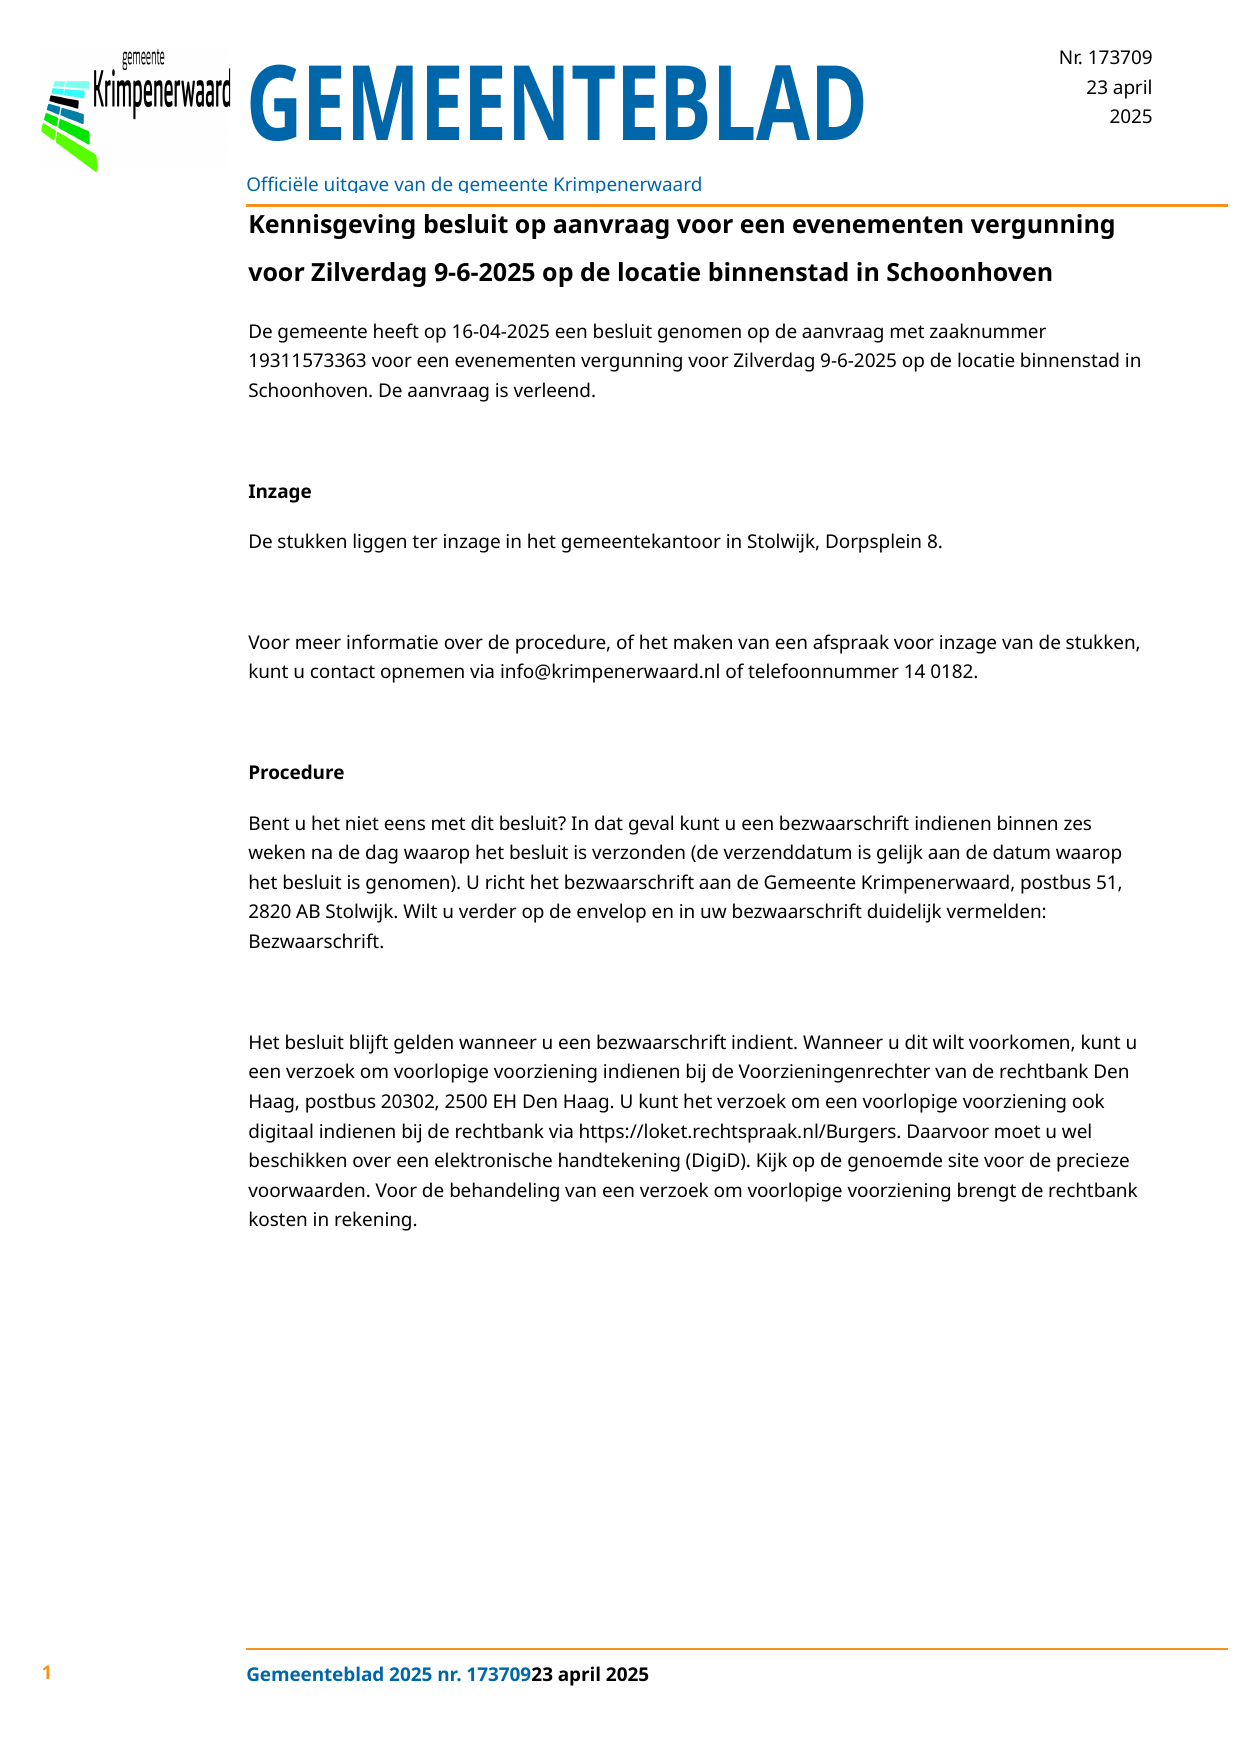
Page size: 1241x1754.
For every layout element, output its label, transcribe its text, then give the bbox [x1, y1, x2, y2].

text De stukken liggen ter inzage in het gemeentekantoor in Stolwijk, Dorpsplein 8. [248, 528, 1152, 554]
picture [41, 47, 231, 172]
text Inzage [248, 478, 1152, 504]
text Procedure [248, 759, 1152, 785]
text Voor meer informatie over de procedure, of het maken van een afspraak voor inzage van de stukken, kunt u contact opnemen via info@krimpenerwaard.nl of telefoonnummer 14 0182. [248, 629, 1152, 684]
text Kennisgeving besluit op aanvraag voor een evenementen vergunning voor Zilverdag 9-6-2025 op de locatie binnenstad in Schoonhoven [248, 207, 1152, 288]
text Het besluit blijft gelden wanneer u een bezwaarschrift indient. Wanneer u dit wilt voorkomen, kunt u een verzoek om voorlopige voorziening indienen bij de Voorzieningenrechter van de rechtbank Den Haag, postbus 20302, 2500 EH Den Haag. U kunt het verzoek om een voorlopige voorziening ook digitaal indienen bij de rechtbank via https://loket.rechtspraak.nl/Burgers. Daarvoor moet u wel beschikken over een elektronische handtekening (DigiD). Kijk op de genoemde site voor de precieze voorwaarden. Voor de behandeling van een verzoek om voorlopige voorziening brengt de rechtbank kosten in rekening. [248, 1029, 1152, 1232]
text De gemeente heeft op 16-04-2025 een besluit genomen op de aanvraag met zaaknummer 19311573363 voor een evenementen vergunning voor Zilverdag 9-6-2025 op de locatie binnenstad in Schoonhoven. De aanvraag is verleend. [248, 318, 1152, 403]
text Bent u het niet eens met dit besluit? In dat geval kunt u een bezwaarschrift indienen binnen zes weken na de dag waarop het besluit is verzonden (de verzenddatum is gelijk aan de datum waarop het besluit is genomen). U richt het bezwaarschrift aan de Gemeente Krimpenerwaard, postbus 51, 2820 AB Stolwijk. Wilt u verder op de envelop en in uw bezwaarschrift duidelijk vermelden: Bezwaarschrift. [248, 810, 1152, 954]
